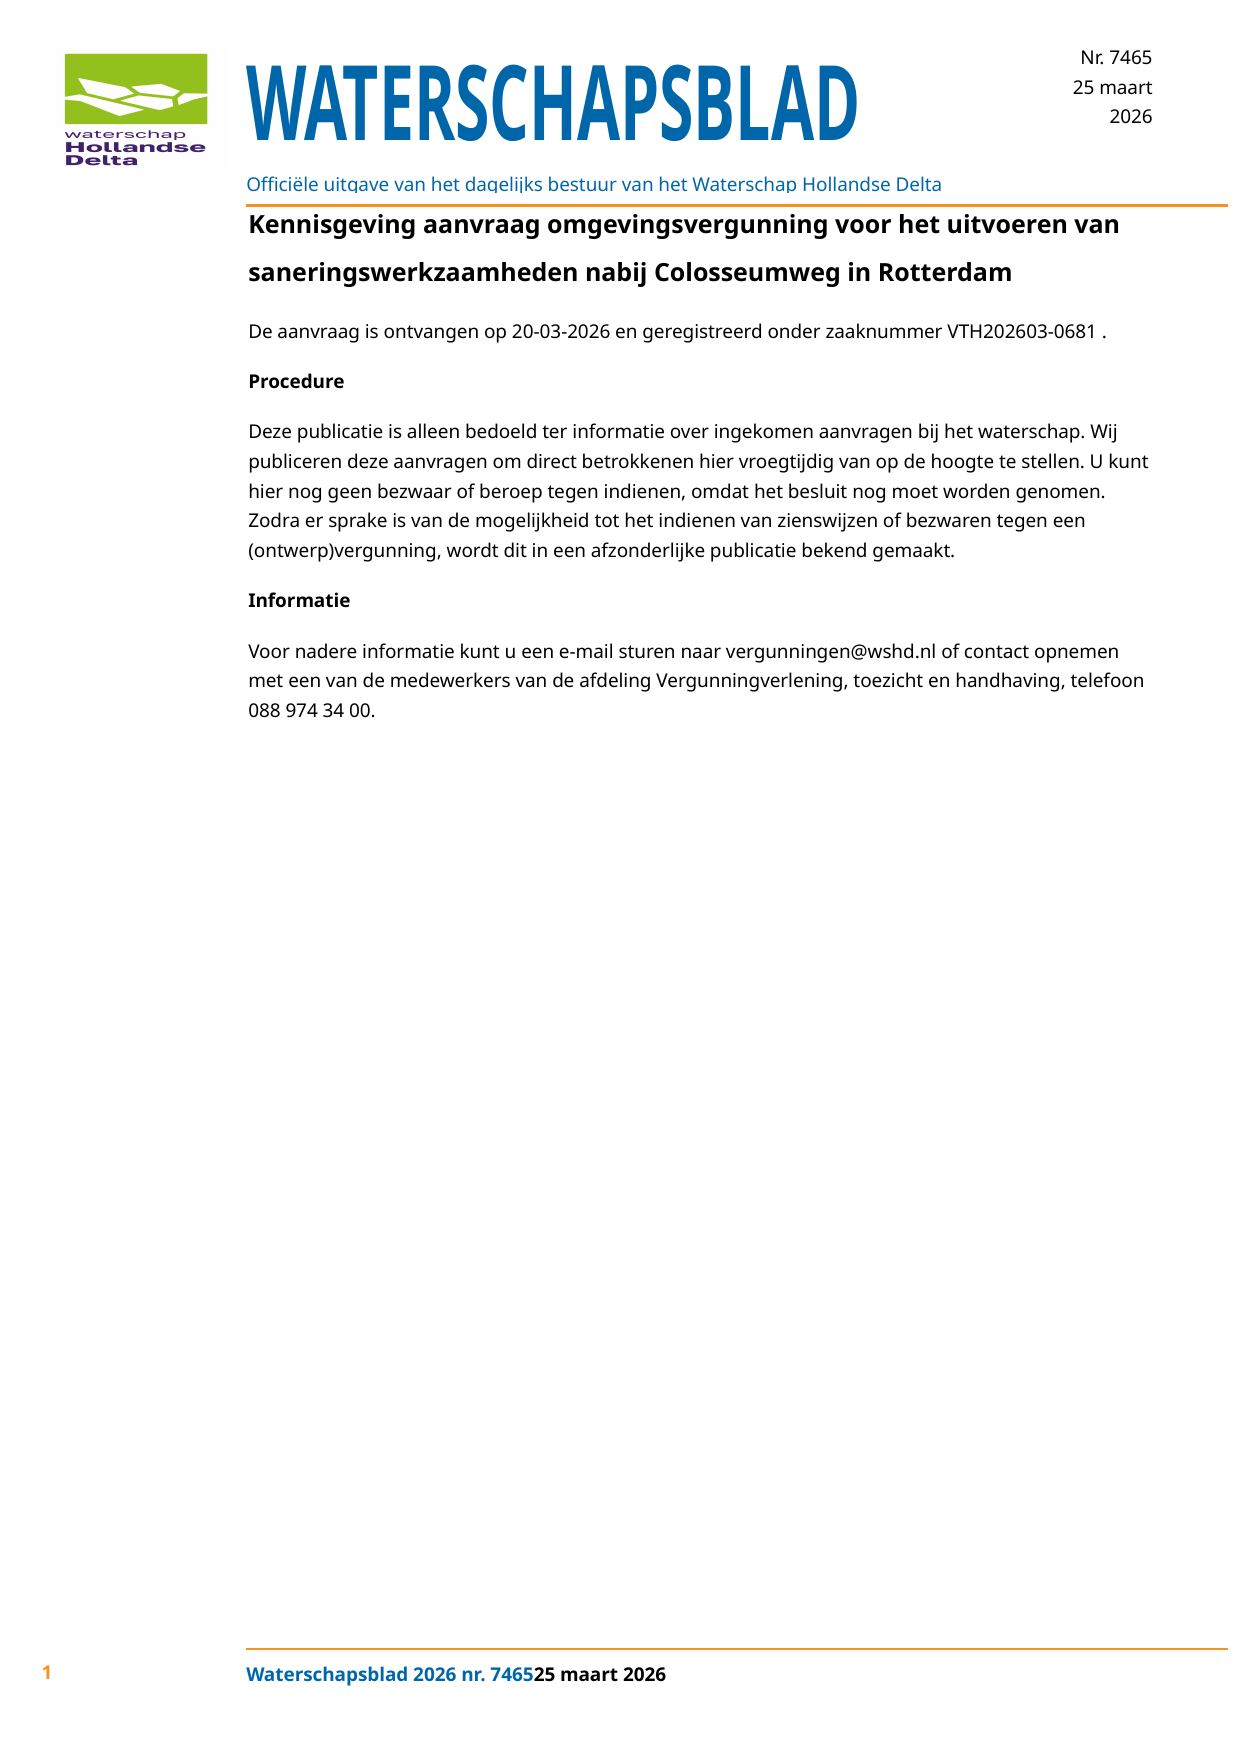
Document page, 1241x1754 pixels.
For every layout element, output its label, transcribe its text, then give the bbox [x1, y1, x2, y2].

text Deze publicatie is alleen bedoeld ter informatie over ingekomen aanvragen bij het waterschap. Wij publiceren deze aanvragen om direct betrokkenen hier vroegtijdig van op de hoogte te stellen. U kunt hier nog geen bezwaar of beroep tegen indienen, omdat het besluit nog moet worden genomen. Zodra er sprake is van de mogelijkheid tot het indienen van zienswijzen of bezwaren tegen een (ontwerp)vergunning, wordt dit in een afzonderlijke publicatie bekend gemaakt. [248, 419, 1152, 563]
text Voor nadere informatie kunt u een e-mail sturen naar vergunningen@wshd.nl of contact opnemen met een van de medewerkers van de afdeling Vergunningverlening, toezicht en handhaving, telefoon 088 974 34 00. [248, 638, 1152, 723]
text De aanvraag is ontvangen op 20-03-2026 en geregistreerd onder zaaknummer VTH202603-0681 . [248, 318, 1152, 344]
picture [41, 47, 231, 172]
text Procedure [248, 368, 1152, 394]
text Informatie [248, 587, 1152, 613]
text Kennisgeving aanvraag omgevingsvergunning voor het uitvoeren van saneringswerkzaamheden nabij Colosseumweg in Rotterdam [248, 207, 1152, 288]
